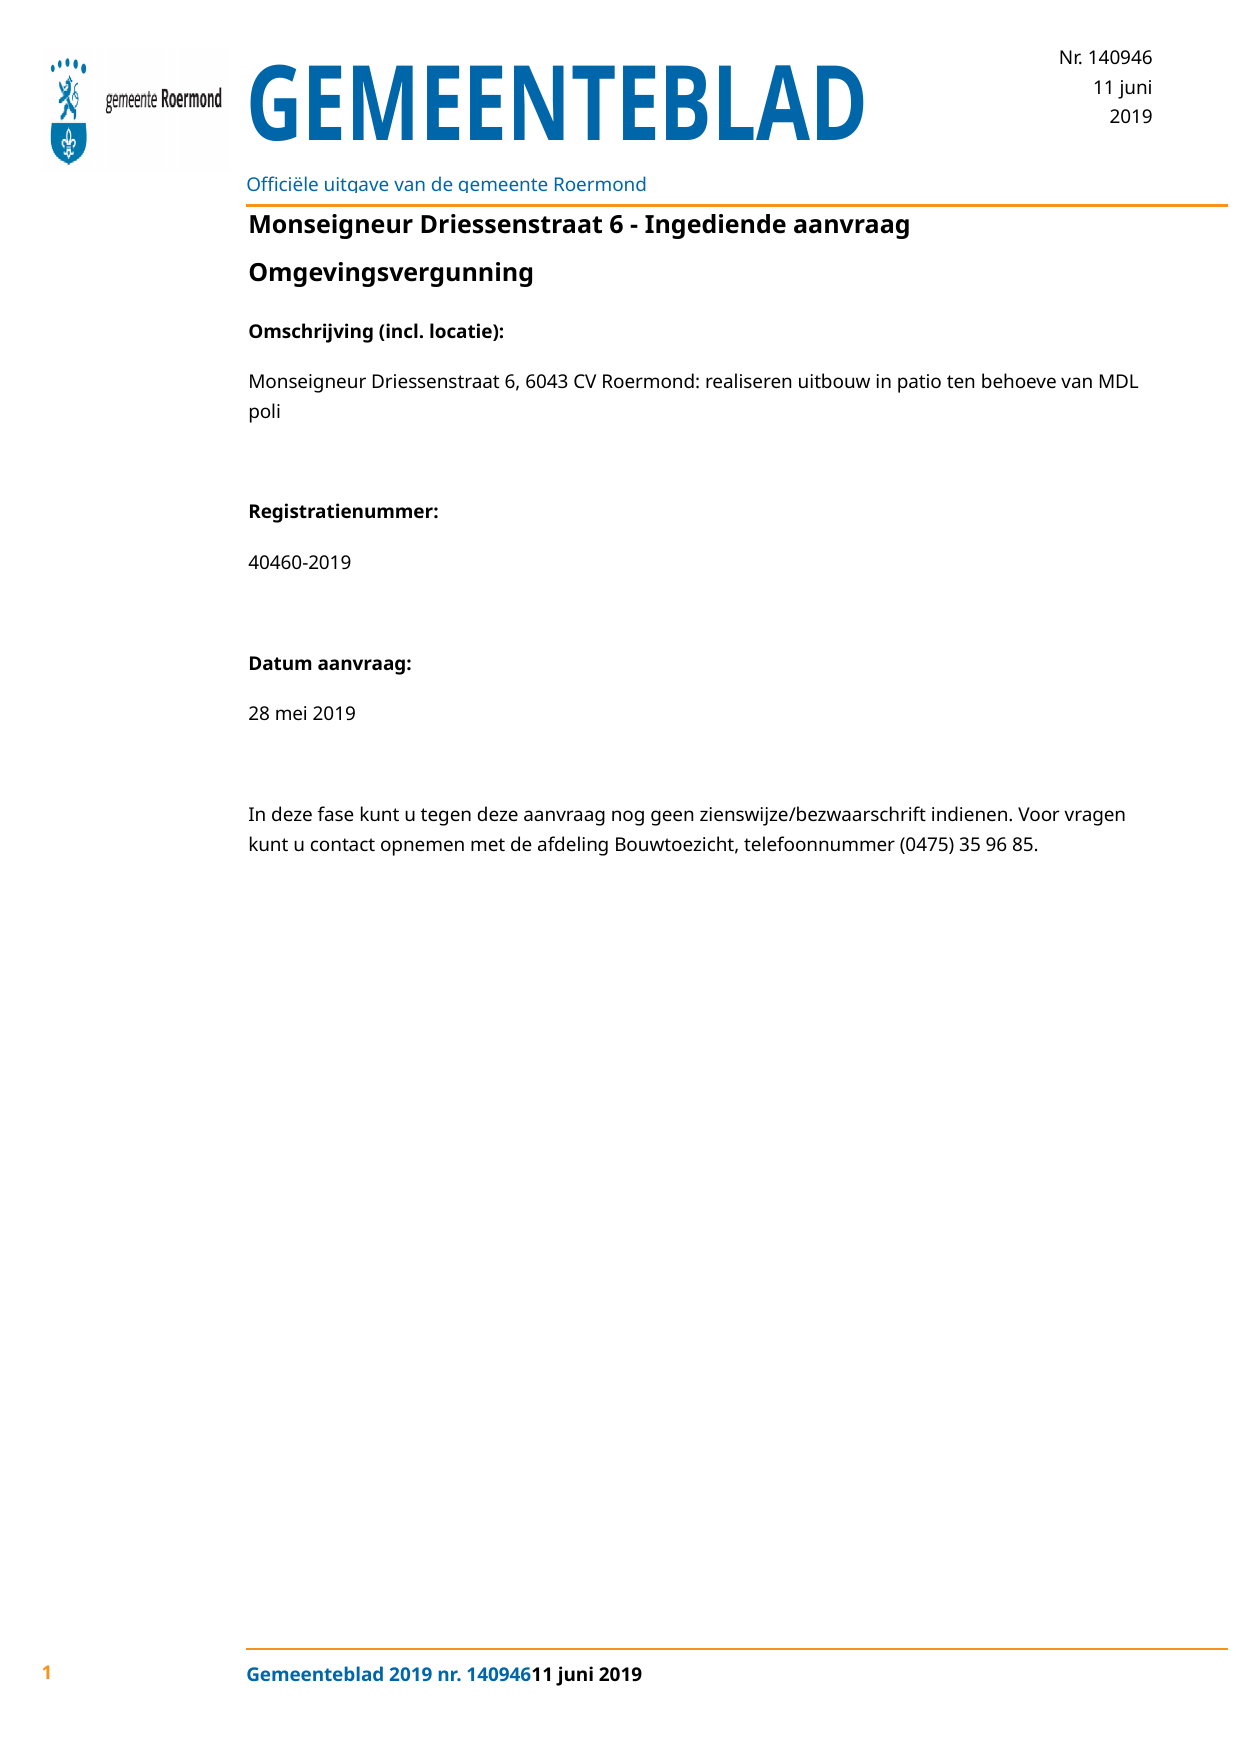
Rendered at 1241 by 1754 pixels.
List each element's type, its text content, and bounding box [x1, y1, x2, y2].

text 40460-2019 [248, 549, 1152, 575]
text Datum aanvraag: [248, 650, 1152, 676]
text Monseigneur Driessenstraat 6, 6043 CV Roermond: realiseren uitbouw in patio ten behoeve van MDL poli [248, 368, 1152, 424]
text Registratienummer: [248, 499, 1152, 524]
text In deze fase kunt u tegen deze aanvraag nog geen zienswijze/bezwaarschrift indienen. Voor vragen kunt u contact opnemen met de afdeling Bouwtoezicht, telefoonnummer (0475) 35 96 85. [248, 801, 1152, 857]
text 28 mei 2019 [248, 700, 1152, 726]
picture [41, 47, 231, 172]
text Omschrijving (incl. locatie): [248, 318, 1152, 344]
text Monseigneur Driessenstraat 6 - Ingediende aanvraag Omgevingsvergunning [248, 207, 1152, 288]
